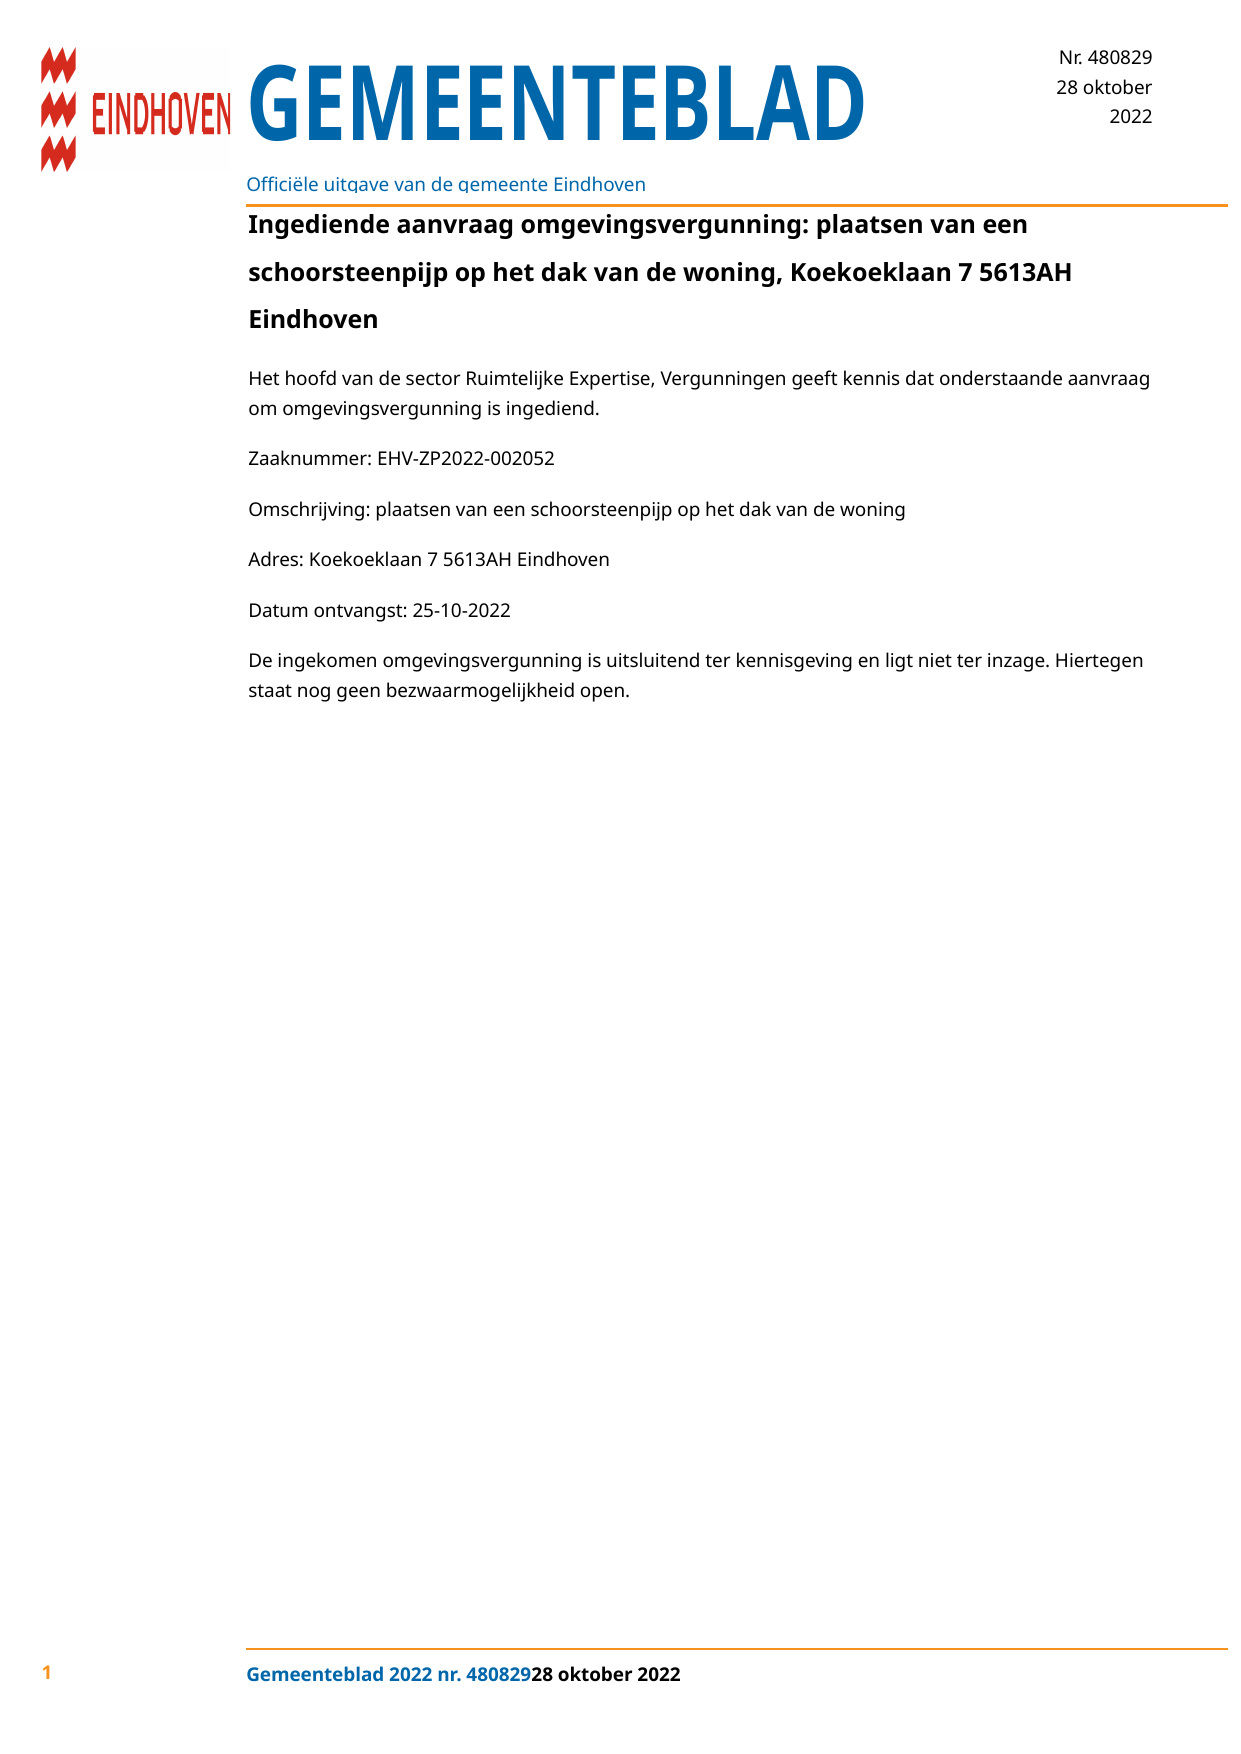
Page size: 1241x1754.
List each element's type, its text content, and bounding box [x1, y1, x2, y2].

text Het hoofd van de sector Ruimtelijke Expertise, Vergunningen geeft kennis dat onderstaande aanvraag om omgevingsvergunning is ingediend. [248, 366, 1152, 421]
text Adres: Koekoeklaan 7 5613AH Eindhoven [248, 546, 1152, 572]
text De ingekomen omgevingsvergunning is uitsluitend ter kennisgeving en ligt niet ter inzage. Hiertegen staat nog geen bezwaarmogelijkheid open. [248, 647, 1152, 702]
text Zaaknummer: EHV-ZP2022-002052 [248, 446, 1152, 471]
text Datum ontvangst: 25-10-2022 [248, 597, 1152, 622]
text Omschrijving: plaatsen van een schoorsteenpijp op het dak van de woning [248, 496, 1152, 522]
text Ingediende aanvraag omgevingsvergunning: plaatsen van een schoorsteenpijp op het dak van de woning, Koekoeklaan 7 5613AH Eindhoven [248, 207, 1152, 336]
picture [41, 47, 231, 172]
